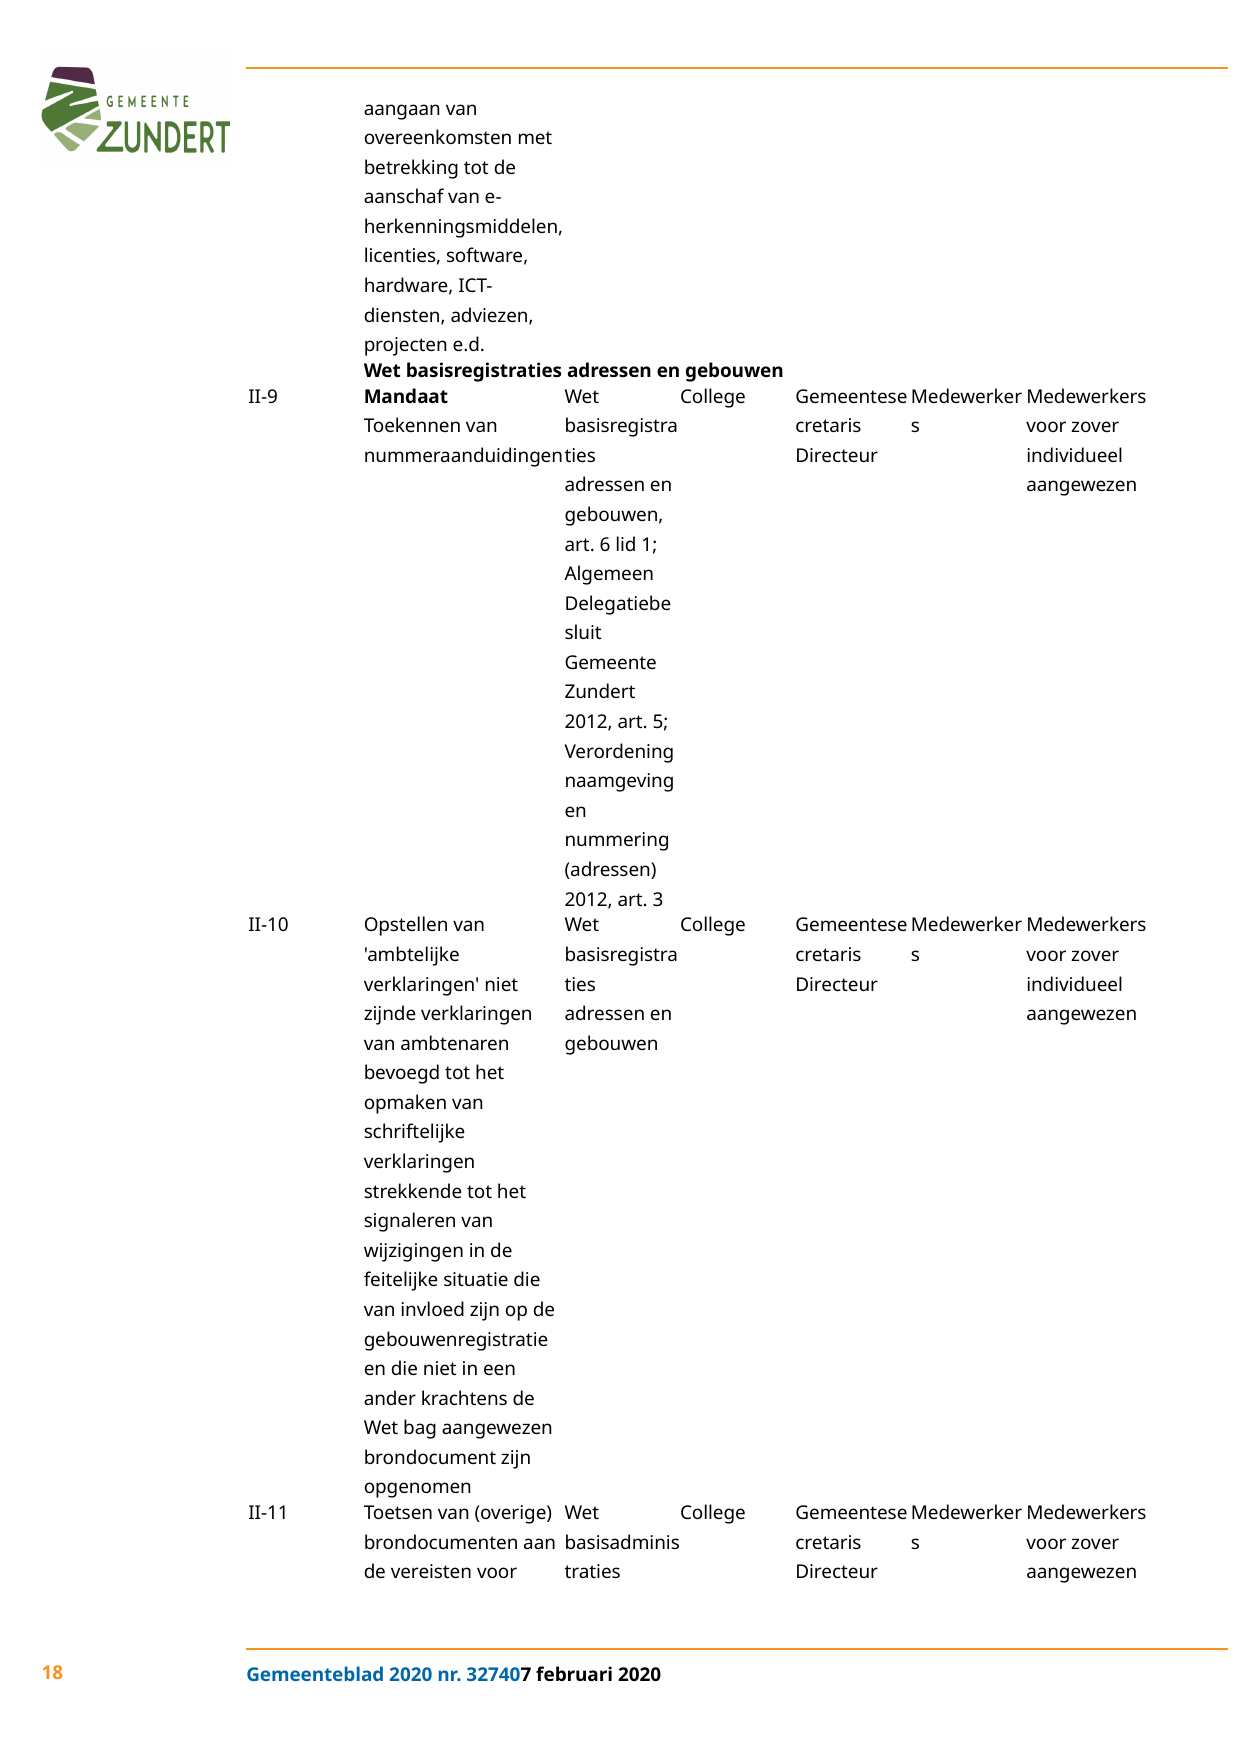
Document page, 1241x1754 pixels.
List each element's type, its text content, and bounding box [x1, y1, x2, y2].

table_cell II-11 [248, 1499, 363, 1584]
table_cell Medewerkers voor zover individueel aangewezen [1026, 383, 1152, 912]
table_cell Medewerkers [911, 1499, 1026, 1584]
table_cell [248, 95, 363, 357]
table_cell Gemeentesecretaris Directeur [795, 1499, 911, 1584]
table_cell [680, 95, 795, 357]
table_cell Wet basisregistraties adressen en gebouwen [564, 912, 680, 1499]
table_cell [248, 357, 363, 383]
table_cell II-9 [248, 383, 363, 912]
table_cell College [680, 383, 795, 912]
table_cell [911, 95, 1026, 357]
table_cell Wet basisadministraties [564, 1499, 680, 1584]
table_cell College [680, 912, 795, 1499]
table_cell Medewerkers [911, 383, 1026, 912]
table_cell Gemeentesecretaris Directeur [795, 912, 911, 1499]
table_cell [1026, 95, 1152, 357]
table_cell Medewerkers voor zover aangewezen [1026, 1499, 1152, 1584]
table_cell Medewerkers [911, 912, 1026, 1499]
table_cell Toetsen van (overige) brondocumenten aan de vereisten voor [364, 1499, 564, 1584]
table_cell aangaan van overeenkomsten met betrekking tot de aanschaf van e-herkenningsmiddelen, licenties, software, hardware, ICT-diensten, adviezen, projecten e.d. [364, 95, 564, 357]
table_cell Medewerkers voor zover individueel aangewezen [1026, 912, 1152, 1499]
table_cell [795, 95, 911, 357]
table_cell Gemeentesecretaris Directeur [795, 383, 911, 912]
table_cell Wet basisregistraties adressen en gebouwen [364, 357, 1152, 383]
table_cell II-10 [248, 912, 363, 1499]
table_cell Mandaat Toekennen van nummeraanduidingen [364, 383, 564, 912]
table_cell College [680, 1499, 795, 1584]
table_cell Wet basisregistraties adressen en gebouwen, art. 6 lid 1; Algemeen Delegatiebesluit Gemeente Zundert 2012, art. 5; Verordening naamgeving en nummering (adressen) 2012, art. 3 [564, 383, 680, 912]
table_cell [564, 95, 680, 357]
table_cell Opstellen van 'ambtelijke verklaringen' niet zijnde verklaringen van ambtenaren bevoegd tot het opmaken van schriftelijke verklaringen strekkende tot het signaleren van wijzigingen in de feitelijke situatie die van invloed zijn op de gebouwenregistratie en die niet in een ander krachtens de Wet bag aangewezen brondocument zijn opgenomen [364, 912, 564, 1499]
picture [41, 47, 231, 172]
